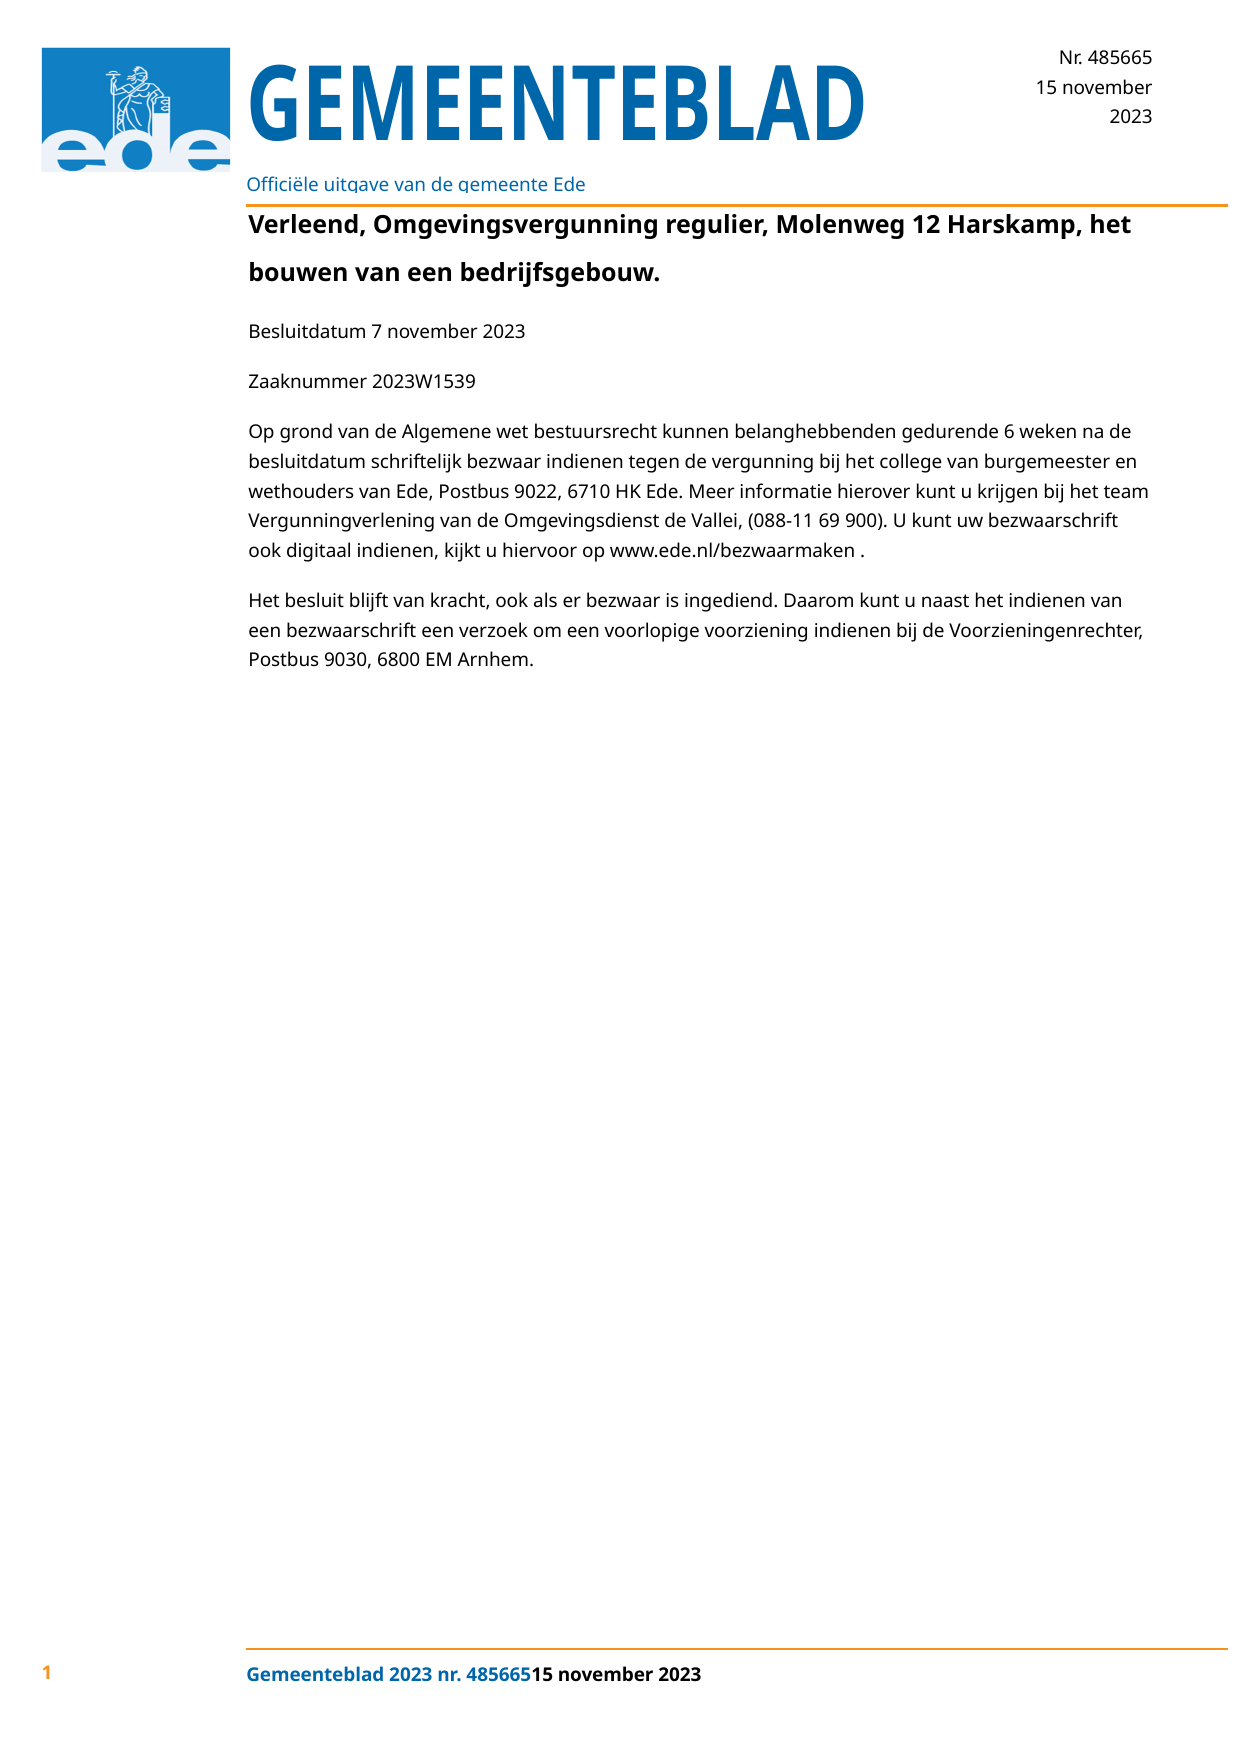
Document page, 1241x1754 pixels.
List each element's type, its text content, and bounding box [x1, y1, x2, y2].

text Op grond van de Algemene wet bestuursrecht kunnen belanghebbenden gedurende 6 weken na de besluitdatum schriftelijk bezwaar indienen tegen de vergunning bij het college van burgemeester en wethouders van Ede, Postbus 9022, 6710 HK Ede. Meer informatie hierover kunt u krijgen bij het team Vergunningverlening van de Omgevingsdienst de Vallei, (088-11 69 900). U kunt uw bezwaarschrift ook digitaal indienen, kijkt u hiervoor op www.ede.nl/bezwaarmaken . [248, 419, 1152, 563]
picture [41, 47, 231, 172]
text Besluitdatum 7 november 2023 [248, 318, 1152, 344]
text Het besluit blijft van kracht, ook als er bezwaar is ingediend. Daarom kunt u naast het indienen van een bezwaarschrift een verzoek om een voorlopige voorziening indienen bij de Voorzieningenrechter, Postbus 9030, 6800 EM Arnhem. [248, 587, 1152, 672]
text Zaaknummer 2023W1539 [248, 368, 1152, 394]
text Verleend, Omgevingsvergunning regulier, Molenweg 12 Harskamp, het bouwen van een bedrijfsgebouw. [248, 207, 1152, 288]
